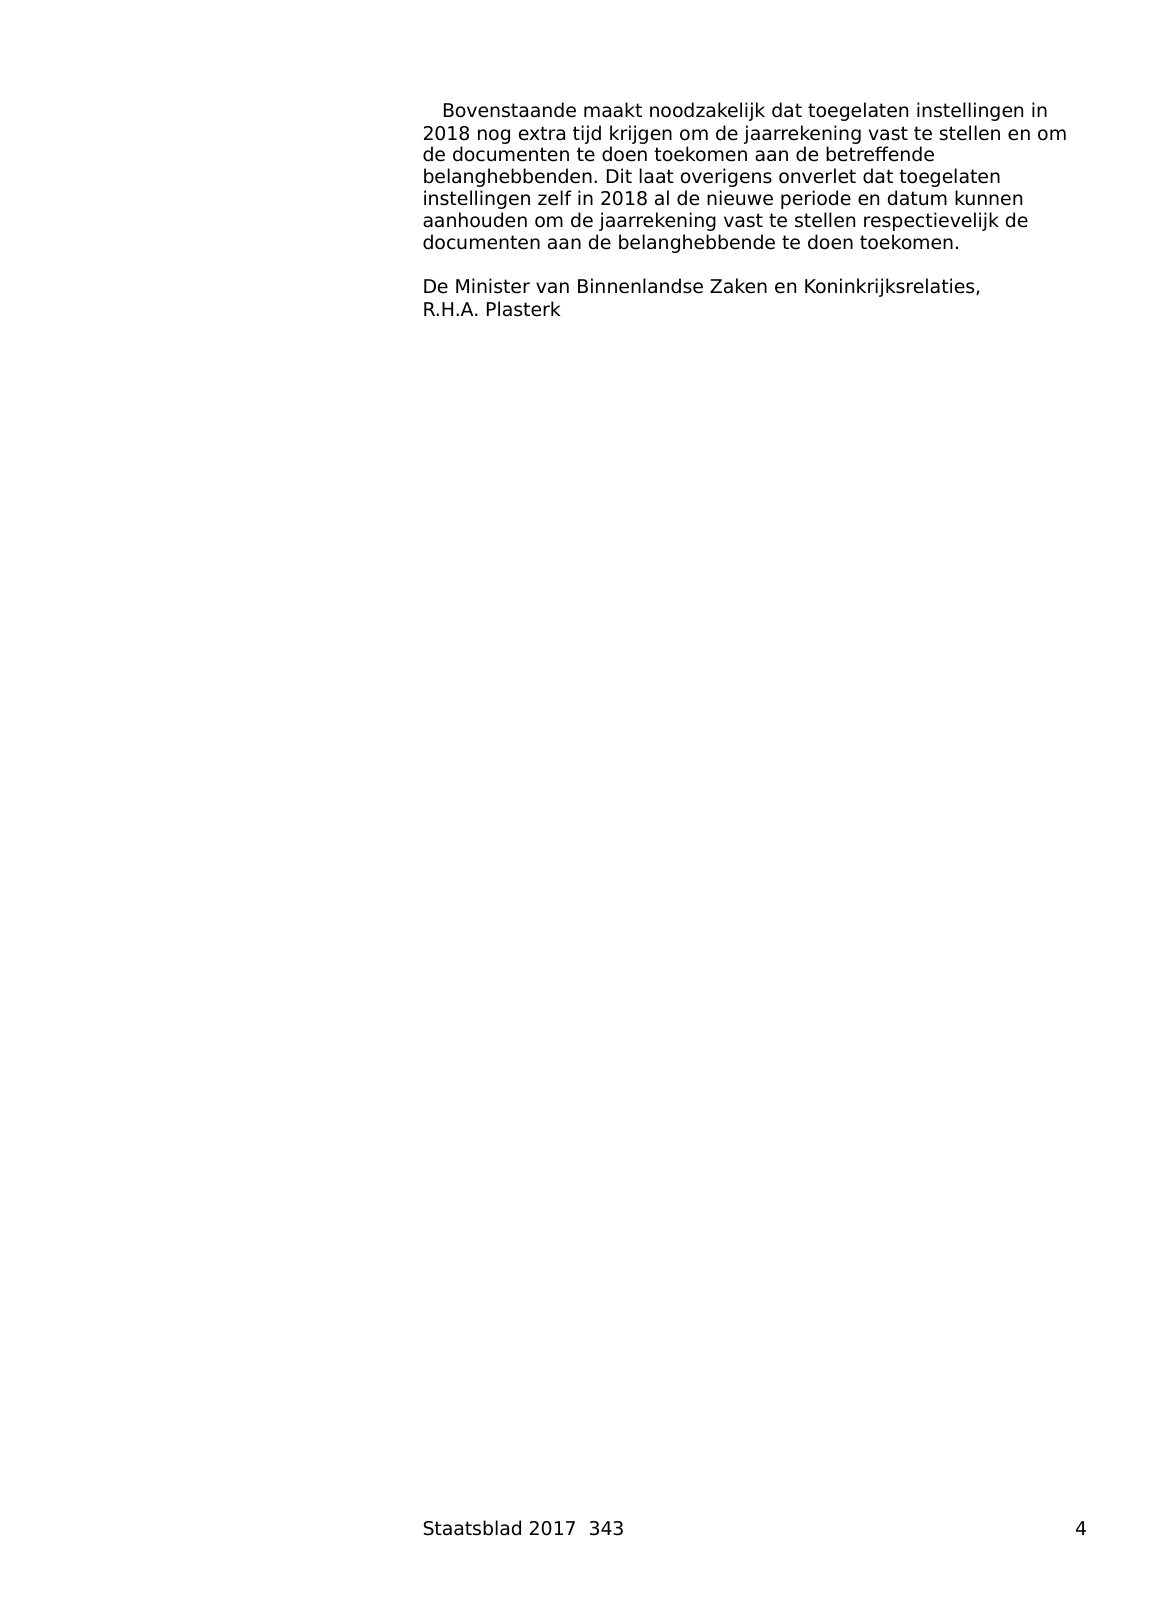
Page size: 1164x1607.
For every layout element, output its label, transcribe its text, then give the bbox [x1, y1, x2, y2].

text De Minister van Binnenlandse Zaken en Koninkrijksrelaties, R.H.A. Plasterk [422, 276, 1087, 320]
text Bovenstaande maakt noodzakelijk dat toegelaten instellingen in 2018 nog extra tijd krijgen om de jaarrekening vast te stellen en om de documenten te doen toekomen aan de betreffende belanghebbenden. Dit laat overigens onverlet dat toegelaten instellingen zelf in 2018 al de nieuwe periode en datum kunnen aanhouden om de jaarrekening vast te stellen respectievelijk de documenten aan de belanghebbende te doen toekomen. [422, 100, 1087, 254]
